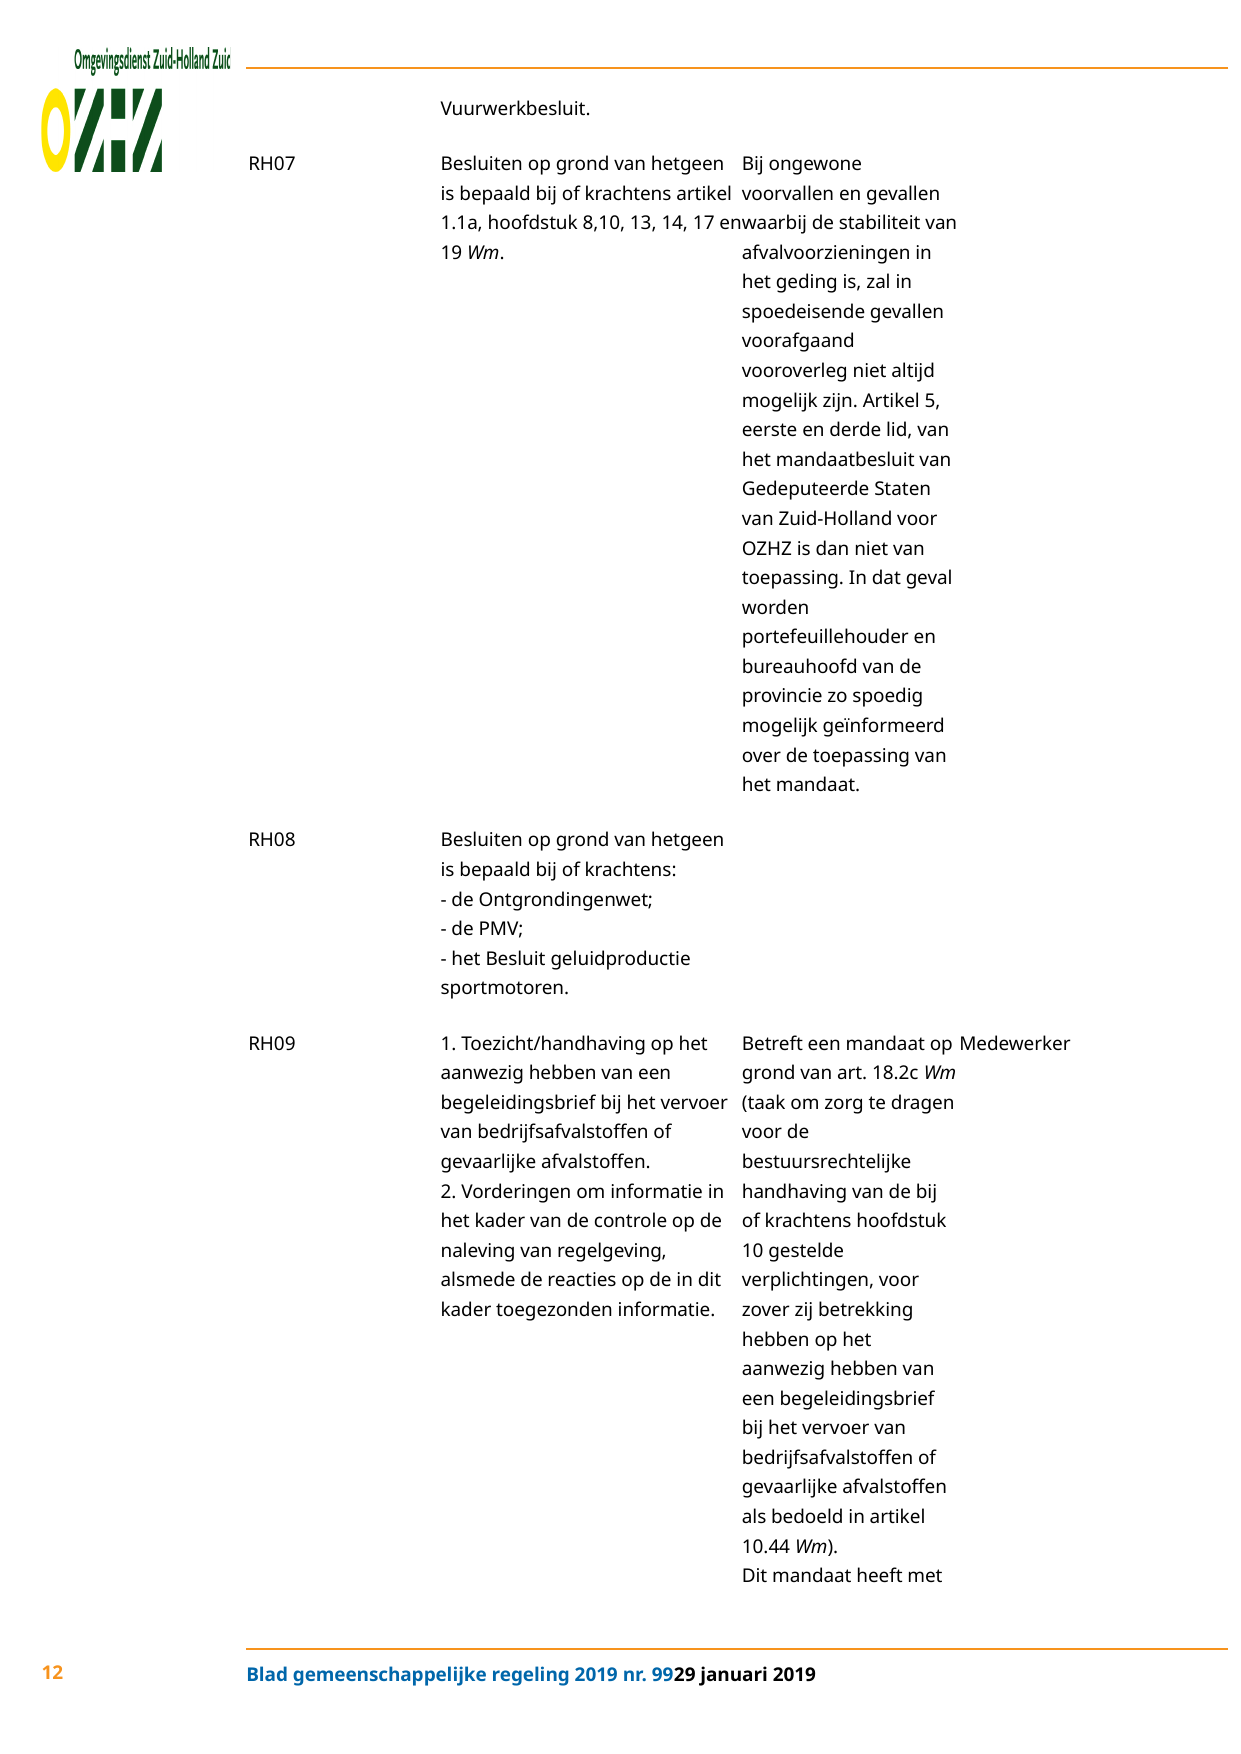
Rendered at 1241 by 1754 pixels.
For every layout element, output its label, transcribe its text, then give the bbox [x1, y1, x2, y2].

table_cell Besluiten op grond van hetgeen is bepaald bij of krachtens: - de Ontgrondingenwet; - de PMV; - het Besluit geluidproductie sportmotoren. [440, 797, 742, 1000]
table_cell Betreft een mandaat op grond van art. 18.2c Wm (taak om zorg te dragen voor de bestuursrechtelijke handhaving van de bij of krachtens hoofdstuk 10 gestelde verplichtingen, voor zover zij betrekking hebben op het aanwezig hebben van een begeleidingsbrief bij het vervoer van bedrijfsafvalstoffen of gevaarlijke afvalstoffen als bedoeld in artikel 10.44 Wm). Dit mandaat heeft met [742, 1000, 959, 1588]
table_cell [959, 797, 1152, 1000]
table_cell [959, 121, 1152, 797]
table_cell RH08 [248, 797, 440, 1000]
table_cell RH09 [248, 1000, 440, 1588]
table_cell [959, 95, 1152, 121]
table_cell [742, 95, 959, 121]
table_cell Bij ongewone voorvallen en gevallen waarbij de stabiliteit van afvalvoorzieningen in het geding is, zal in spoedeisende gevallen voorafgaand vooroverleg niet altijd mogelijk zijn. Artikel 5, eerste en derde lid, van het mandaatbesluit van Gedeputeerde Staten van Zuid-Holland voor OZHZ is dan niet van toepassing. In dat geval worden portefeuillehouder en bureauhoofd van de provincie zo spoedig mogelijk geïnformeerd over de toepassing van het mandaat. [742, 121, 959, 797]
table_cell RH07 [248, 121, 440, 797]
table_cell Besluiten op grond van hetgeen is bepaald bij of krachtens artikel 1.1a, hoofdstuk 8,10, 13, 14, 17 en 19 Wm. [440, 121, 742, 797]
table_cell Medewerker [959, 1000, 1152, 1588]
table_cell [742, 797, 959, 1000]
picture [41, 47, 231, 172]
table_cell Vuurwerkbesluit. [440, 95, 742, 121]
table_cell [248, 95, 440, 121]
table_cell 1. Toezicht/handhaving op het aanwezig hebben van een begeleidingsbrief bij het vervoer van bedrijfsafvalstoffen of gevaarlijke afvalstoffen. 2. Vorderingen om informatie in het kader van de controle op de naleving van regelgeving, alsmede de reacties op de in dit kader toegezonden informatie. [440, 1000, 742, 1588]
